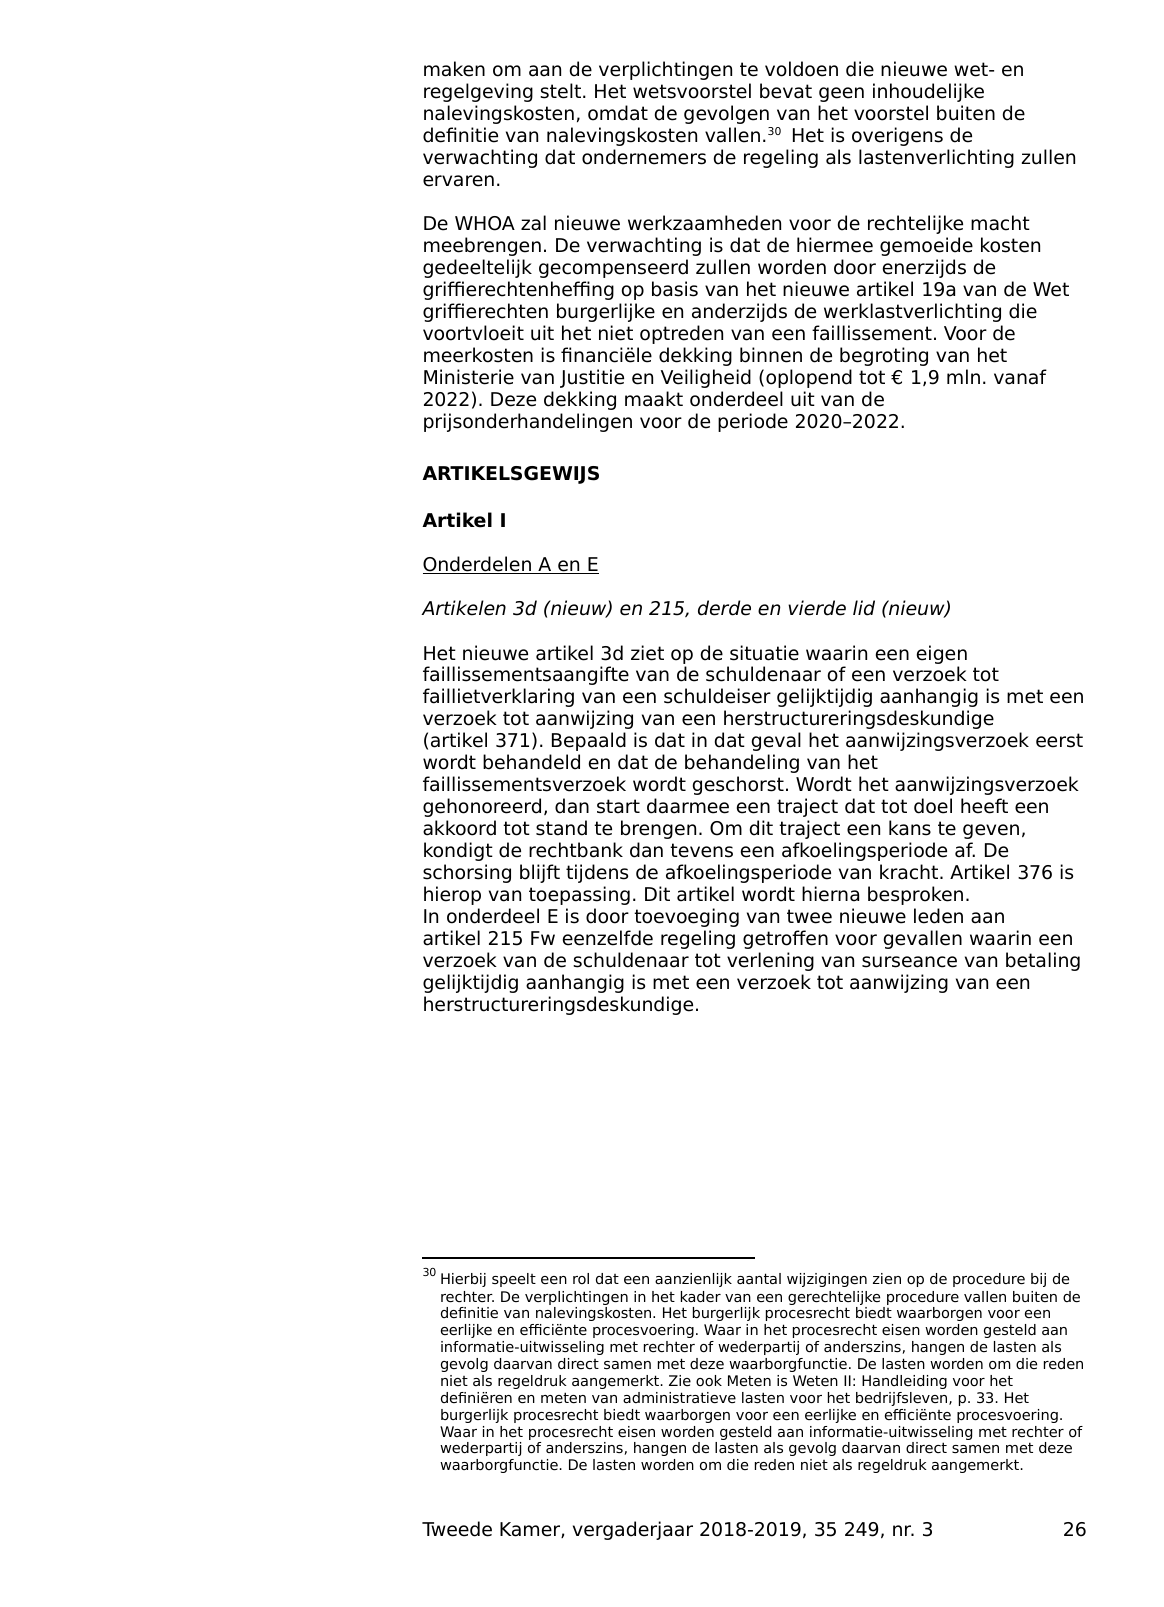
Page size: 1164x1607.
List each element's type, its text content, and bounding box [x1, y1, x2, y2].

subtitle ARTIKELSGEWIJS [422, 463, 1087, 485]
text In onderdeel E is door toevoeging van twee nieuwe leden aan artikel 215 Fw eenzelfde regeling getroffen voor gevallen waarin een verzoek van de schuldenaar tot verlening van surseance van betaling gelijktijdig aanhangig is met een verzoek tot aanwijzing van een herstructureringsdeskundige. [422, 906, 1087, 1016]
text Hierbij speelt een rol dat een aanzienlijk aantal wijzigingen zien op de procedure bij de rechter. De verplichtingen in het kader van een gerechtelijke procedure vallen buiten de definitie van nalevingskosten. Het burgerlijk procesrecht biedt waarborgen voor een eerlijke en efficiënte procesvoering. Waar in het procesrecht eisen worden gesteld aan informatie-uitwisseling met rechter of wederpartij of anderszins, hangen de lasten als gevolg daarvan direct samen met deze waarborgfunctie. De lasten worden om die reden niet als regeldruk aangemerkt. Zie ook Meten is Weten II: Handleiding voor het definiëren en meten van administratieve lasten voor het bedrijfsleven, p. 33. Het burgerlijk procesrecht biedt waarborgen voor een eerlijke en efficiënte procesvoering. Waar in het procesrecht eisen worden gesteld aan informatie-uitwisseling met rechter of wederpartij of anderszins, hangen de lasten als gevolg daarvan direct samen met deze waarborgfunctie. De lasten worden om die reden niet als regeldruk aangemerkt. [422, 1267, 1087, 1474]
text De WHOA zal nieuwe werkzaamheden voor de rechtelijke macht meebrengen. De verwachting is dat de hiermee gemoeide kosten gedeeltelijk gecompenseerd zullen worden door enerzijds de griffierechtenheffing op basis van het nieuwe artikel 19a van de Wet griffierechten burgerlijke en anderzijds de werklastverlichting die voortvloeit uit het niet optreden van een faillissement. Voor de meerkosten is financiële dekking binnen de begroting van het Ministerie van Justitie en Veiligheid (oplopend tot € 1,9 mln. vanaf 2022). Deze dekking maakt onderdeel uit van de prijsonderhandelingen voor de periode 2020–2022. [422, 213, 1087, 433]
subtitle Artikelen 3d (nieuw) en 215, derde en vierde lid (nieuw) [422, 598, 1087, 620]
subtitle Onderdelen A en E [422, 554, 1087, 576]
text maken om aan de verplichtingen te voldoen die nieuwe wet- en regelgeving stelt. Het wetsvoorstel bevat geen inhoudelijke nalevingskosten, omdat de gevolgen van het voorstel buiten de definitie van nalevingskosten vallen. Het is overigens de verwachting dat ondernemers de regeling als lastenverlichting zullen ervaren. [422, 59, 1087, 191]
subtitle Artikel I [422, 510, 1087, 532]
text Het nieuwe artikel 3d ziet op de situatie waarin een eigen faillissementsaangifte van de schuldenaar of een verzoek tot faillietverklaring van een schuldeiser gelijktijdig aanhangig is met een verzoek tot aanwijzing van een herstructureringsdeskundige (artikel 371). Bepaald is dat in dat geval het aanwijzingsverzoek eerst wordt behandeld en dat de behandeling van het faillissementsverzoek wordt geschorst. Wordt het aanwijzingsverzoek gehonoreerd, dan start daarmee een traject dat tot doel heeft een akkoord tot stand te brengen. Om dit traject een kans te geven, kondigt de rechtbank dan tevens een afkoelingsperiode af. De schorsing blijft tijdens de afkoelingsperiode van kracht. Artikel 376 is hierop van toepassing. Dit artikel wordt hierna besproken. [422, 642, 1087, 906]
